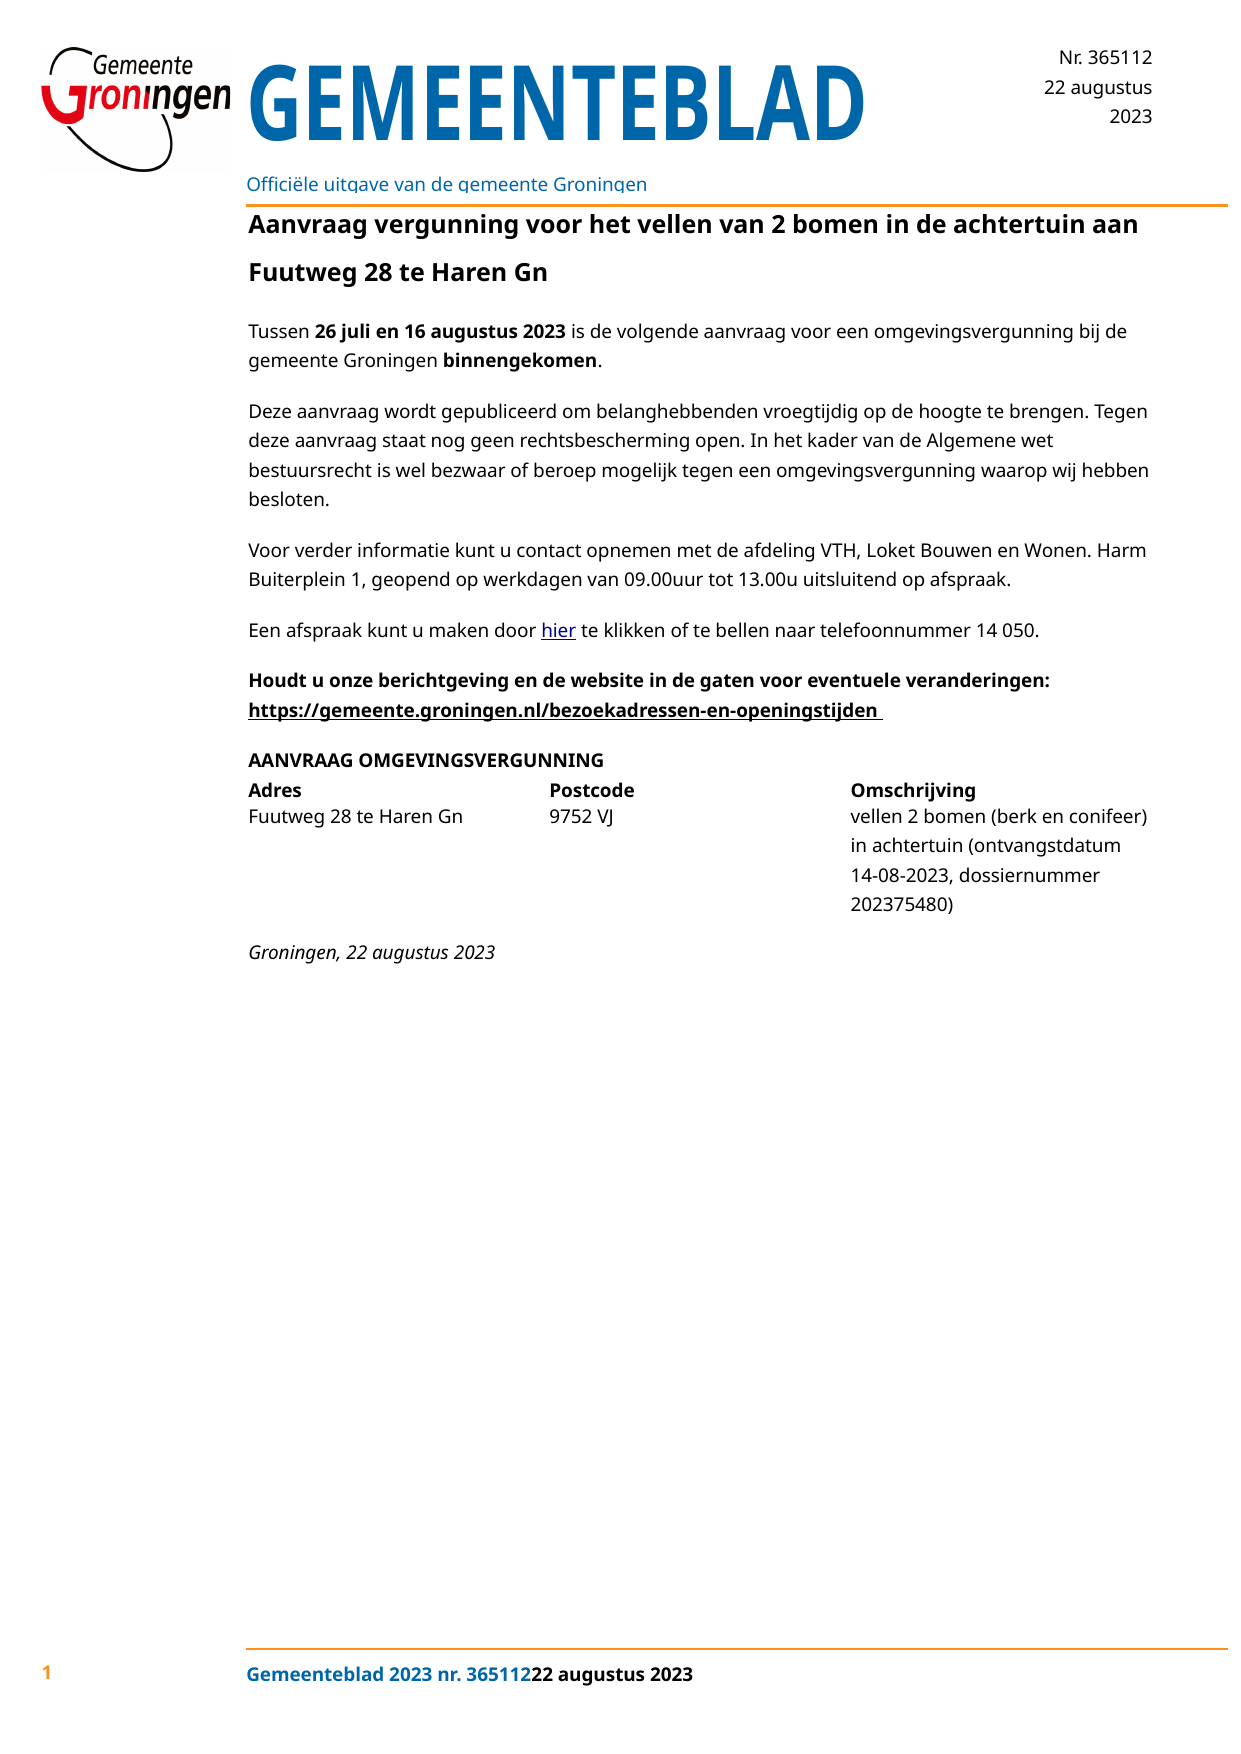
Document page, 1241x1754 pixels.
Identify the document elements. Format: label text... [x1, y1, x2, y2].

table_header Postcode [549, 777, 850, 803]
table_cell 9752 VJ [549, 803, 850, 917]
picture [41, 47, 231, 172]
text Houdt u onze berichtgeving en de website in de gaten voor eventuele veranderingen: https://gemeente.groningen.nl/bezoekadressen-en-openingstijden [248, 667, 1152, 723]
table_header Adres [248, 777, 549, 803]
text Groningen, 22 augustus 2023 [248, 939, 1152, 964]
text Deze aanvraag wordt gepubliceerd om belanghebbenden vroegtijdig op de hoogte te brengen. Tegen deze aanvraag staat nog geen rechtsbescherming open. In het kader van de Algemene wet bestuursrecht is wel bezwaar of beroep mogelijk tegen een omgevingsvergunning waarop wij hebben besloten. [248, 398, 1152, 512]
table_cell vellen 2 bomen (berk en conifeer) in achtertuin (ontvangstdatum 14-08-2023, dossiernummer 202375480) [850, 803, 1152, 917]
text Tussen 26 juli en 16 augustus 2023 is de volgende aanvraag voor een omgevingsvergunning bij de gemeente Groningen binnengekomen. [248, 318, 1152, 373]
table_cell Fuutweg 28 te Haren Gn [248, 803, 549, 917]
text Een afspraak kunt u maken door hier te klikken of te bellen naar telefoonnummer 14 050. [248, 617, 1152, 643]
table_header Omschrijving [850, 777, 1152, 803]
text Voor verder informatie kunt u contact opnemen met de afdeling VTH, Loket Bouwen en Wonen. Harm Buiterplein 1, geopend op werkdagen van 09.00uur tot 13.00u uitsluitend op afspraak. [248, 537, 1152, 592]
text Aanvraag vergunning voor het vellen van 2 bomen in de achtertuin aan Fuutweg 28 te Haren Gn [248, 207, 1152, 288]
text AANVRAAG OMGEVINGSVERGUNNING [248, 747, 1152, 773]
